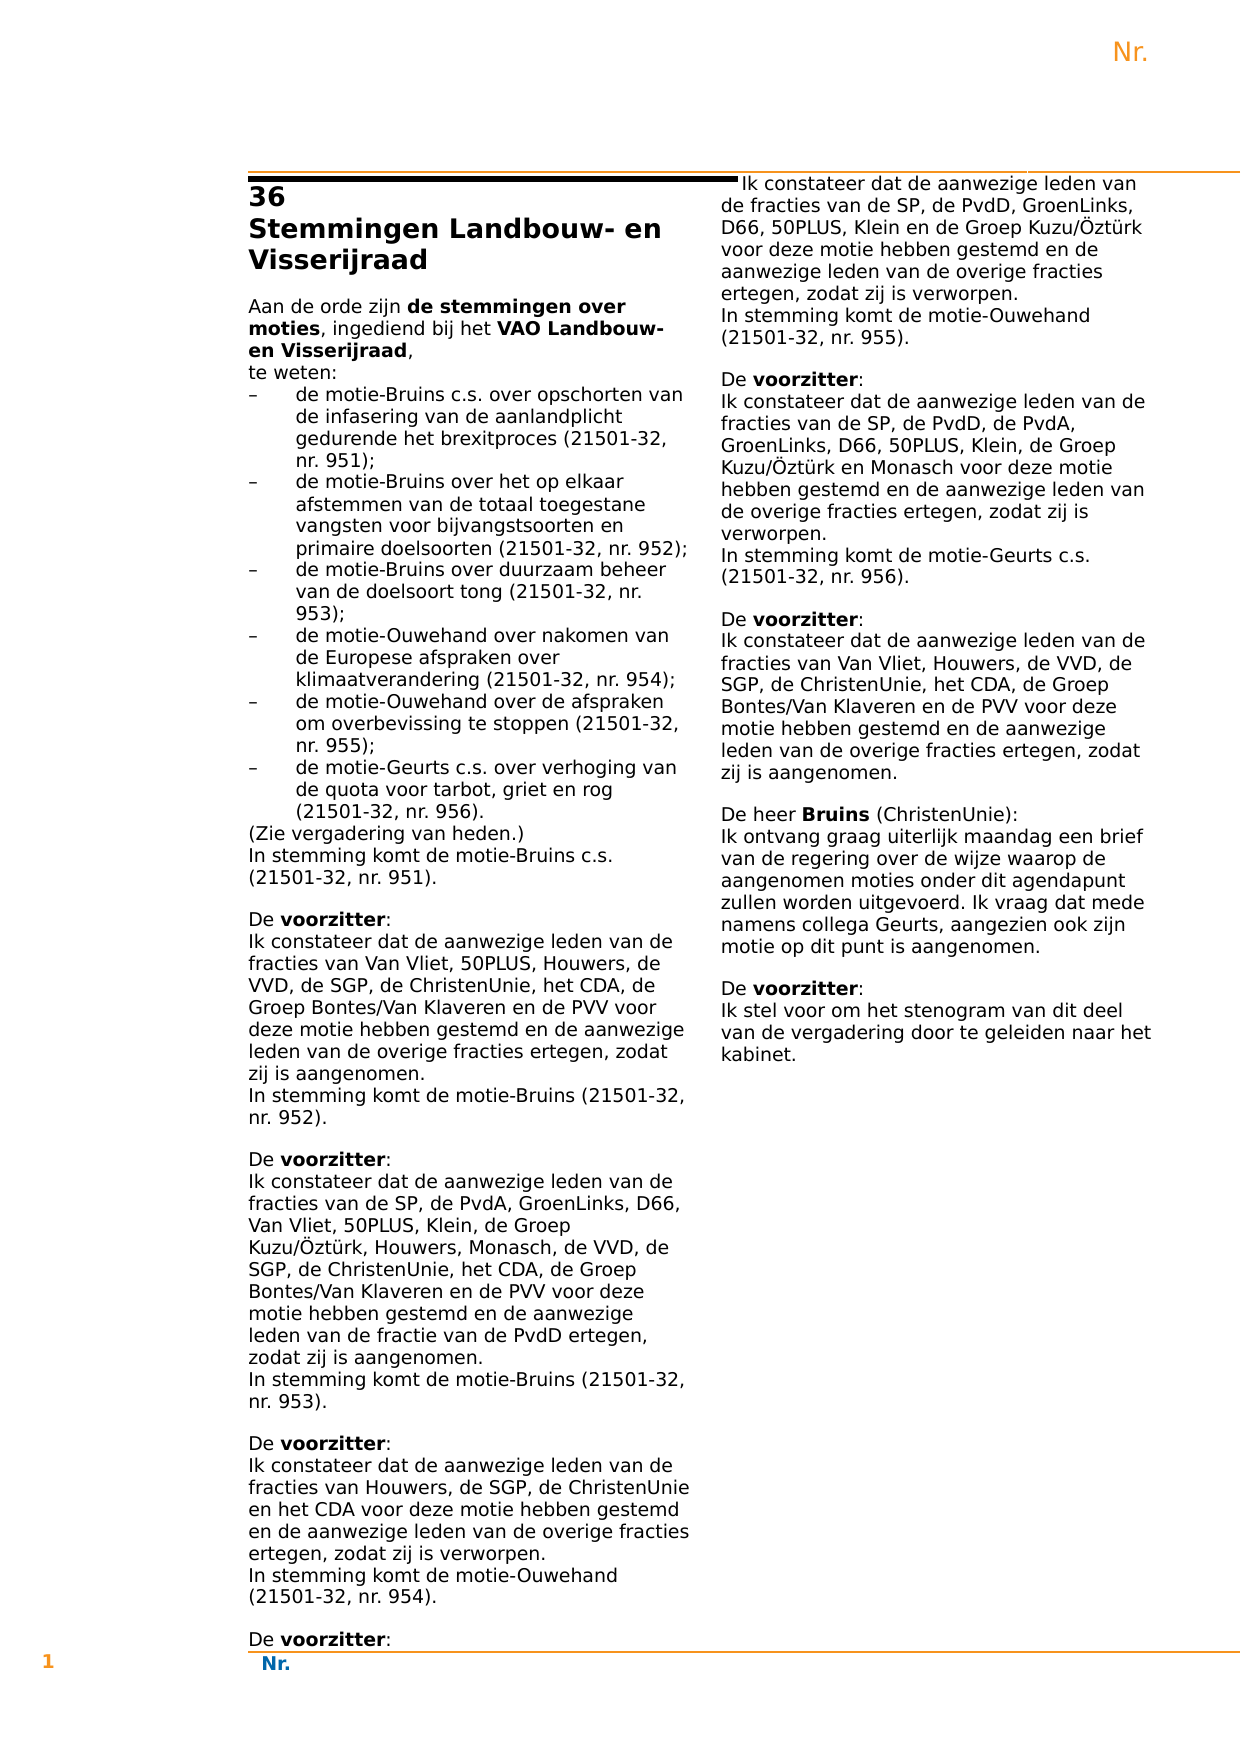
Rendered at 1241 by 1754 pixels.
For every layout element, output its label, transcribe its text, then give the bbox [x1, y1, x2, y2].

text De voorzitter: [248, 1149, 691, 1171]
text Ik constateer dat de aanwezige leden van de fracties van Van Vliet, 50PLUS, Houwers, de VVD, de SGP, de ChristenUnie, het CDA, de Groep Bontes/Van Klaveren en de PVV voor deze motie hebben gestemd en de aanwezige leden van de overige fracties ertegen, zodat zij is aangenomen. [248, 931, 691, 1085]
text Ik constateer dat de aanwezige leden van de fracties van de SP, de PvdA, GroenLinks, D66, Van Vliet, 50PLUS, Klein, de Groep Kuzu/Öztürk, Houwers, Monasch, de VVD, de SGP, de ChristenUnie, het CDA, de Groep Bontes/Van Klaveren en de PVV voor deze motie hebben gestemd en de aanwezige leden van de fractie van de PvdD ertegen, zodat zij is aangenomen. [248, 1171, 691, 1369]
text Ik constateer dat de aanwezige leden van de fracties van de SP, de PvdD, de PvdA, GroenLinks, D66, 50PLUS, Klein, de Groep Kuzu/Öztürk en Monasch voor deze motie hebben gestemd en de aanwezige leden van de overige fracties ertegen, zodat zij is verworpen. [721, 391, 1163, 544]
text In stemming komt de motie-Ouwehand (21501-32, nr. 955). [721, 305, 1163, 349]
text De heer Bruins (ChristenUnie): [721, 804, 1163, 826]
text Ik ontvang graag uiterlijk maandag een brief van de regering over de wijze waarop de aangenomen moties onder dit agendapunt zullen worden uitgevoerd. Ik vraag dat mede namens collega Geurts, aangezien ook zijn motie op dit punt is aangenomen. [721, 826, 1163, 958]
list de motie-Bruins c.s. over opschorten van de infasering van de aanlandplicht gedurende het brexitproces (21501-32, nr. 951); [248, 383, 691, 471]
text Ik constateer dat de aanwezige leden van de fracties van Van Vliet, Houwers, de VVD, de SGP, de ChristenUnie, het CDA, de Groep Bontes/Van Klaveren en de PVV voor deze motie hebben gestemd en de aanwezige leden van de overige fracties ertegen, zodat zij is aangenomen. [721, 630, 1163, 784]
text In stemming komt de motie-Bruins (21501-32, nr. 952). [248, 1085, 691, 1129]
text De voorzitter: [248, 1628, 691, 1650]
text Aan de orde zijn de stemmingen over moties, ingediend bij het VAO Landbouw- en Visserijraad, [248, 296, 691, 362]
list de motie-Bruins over duurzaam beheer van de doelsoort tong (21501-32, nr. 953); [248, 559, 691, 625]
text In stemming komt de motie-Bruins c.s. (21501-32, nr. 951). [248, 845, 691, 889]
text Ik constateer dat de aanwezige leden van de fracties van de SP, de PvdD, GroenLinks, D66, 50PLUS, Klein en de Groep Kuzu/Öztürk voor deze motie hebben gestemd en de aanwezige leden van de overige fracties ertegen, zodat zij is verworpen. [721, 173, 1163, 305]
text In stemming komt de motie-Bruins (21501-32, nr. 953). [248, 1369, 691, 1413]
text De voorzitter: [721, 369, 1163, 391]
text te weten: [248, 362, 691, 383]
text Ik stel voor om het stenogram van dit deel van de vergadering door te geleiden naar het kabinet. [721, 1000, 1163, 1066]
title 36 Stemmingen Landbouw- en Visserijraad [248, 182, 691, 276]
list de motie-Ouwehand over de afspraken om overbevissing te stoppen (21501-32, nr. 955); [248, 691, 691, 757]
text De voorzitter: [248, 1433, 691, 1454]
text In stemming komt de motie-Geurts c.s. (21501-32, nr. 956). [721, 544, 1163, 588]
text (Zie vergadering van heden.) [248, 823, 691, 845]
text De voorzitter: [721, 978, 1163, 1000]
text Ik constateer dat de aanwezige leden van de fracties van Houwers, de SGP, de ChristenUnie en het CDA voor deze motie hebben gestemd en de aanwezige leden van de overige fracties ertegen, zodat zij is verworpen. [248, 1454, 691, 1564]
list de motie-Bruins over het op elkaar afstemmen van de totaal toegestane vangsten voor bijvangstsoorten en primaire doelsoorten (21501-32, nr. 952); [248, 471, 691, 559]
list de motie-Ouwehand over nakomen van de Europese afspraken over klimaatverandering (21501-32, nr. 954); [248, 625, 691, 691]
list de motie-Geurts c.s. over verhoging van de quota voor tarbot, griet en rog (21501-32, nr. 956). [248, 757, 691, 823]
text De voorzitter: [248, 909, 691, 931]
text In stemming komt de motie-Ouwehand (21501-32, nr. 954). [248, 1564, 691, 1608]
text De voorzitter: [721, 608, 1163, 630]
